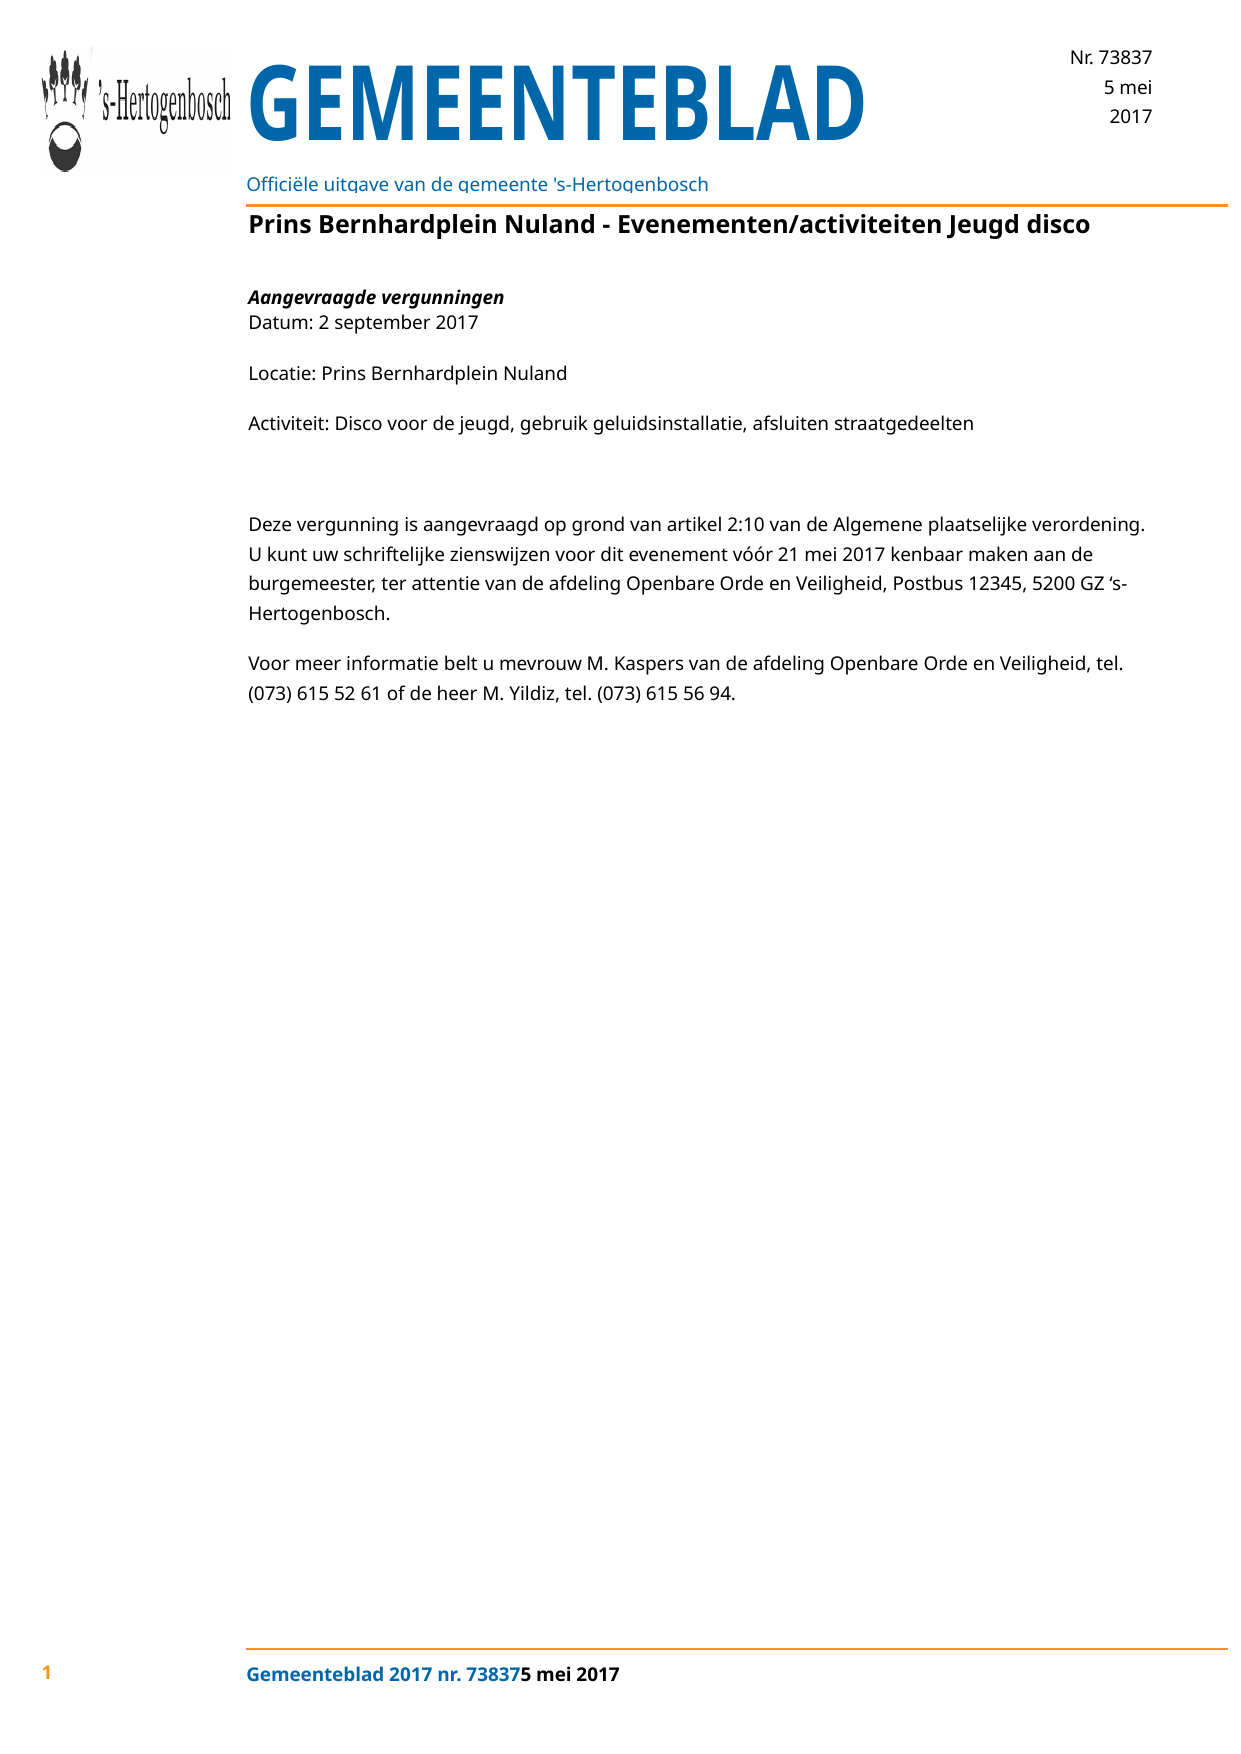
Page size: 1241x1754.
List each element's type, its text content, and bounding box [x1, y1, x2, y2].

text Datum: 2 september 2017 [248, 309, 1152, 335]
picture [41, 47, 231, 172]
text Activiteit: Disco voor de jeugd, gebruik geluidsinstallatie, afsluiten straatgedeelten [248, 410, 1152, 436]
text Locatie: Prins Bernhardplein Nuland [248, 360, 1152, 386]
text Voor meer informatie belt u mevrouw M. Kaspers van de afdeling Openbare Orde en Veiligheid, tel. (073) 615 52 61 of de heer M. Yildiz, tel. (073) 615 56 94. [248, 650, 1152, 706]
text Aangevraagde vergunningen [248, 284, 1152, 309]
text Deze vergunning is aangevraagd op grond van artikel 2:10 van de Algemene plaatselijke verordening. U kunt uw schriftelijke zienswijzen voor dit evenement vóór 21 mei 2017 kenbaar maken aan de burgemeester, ter attentie van de afdeling Openbare Orde en Veiligheid, Postbus 12345, 5200 GZ ‘s-Hertogenbosch. [248, 511, 1152, 626]
text Prins Bernhardplein Nuland - Evenementen/activiteiten Jeugd disco [248, 207, 1152, 241]
